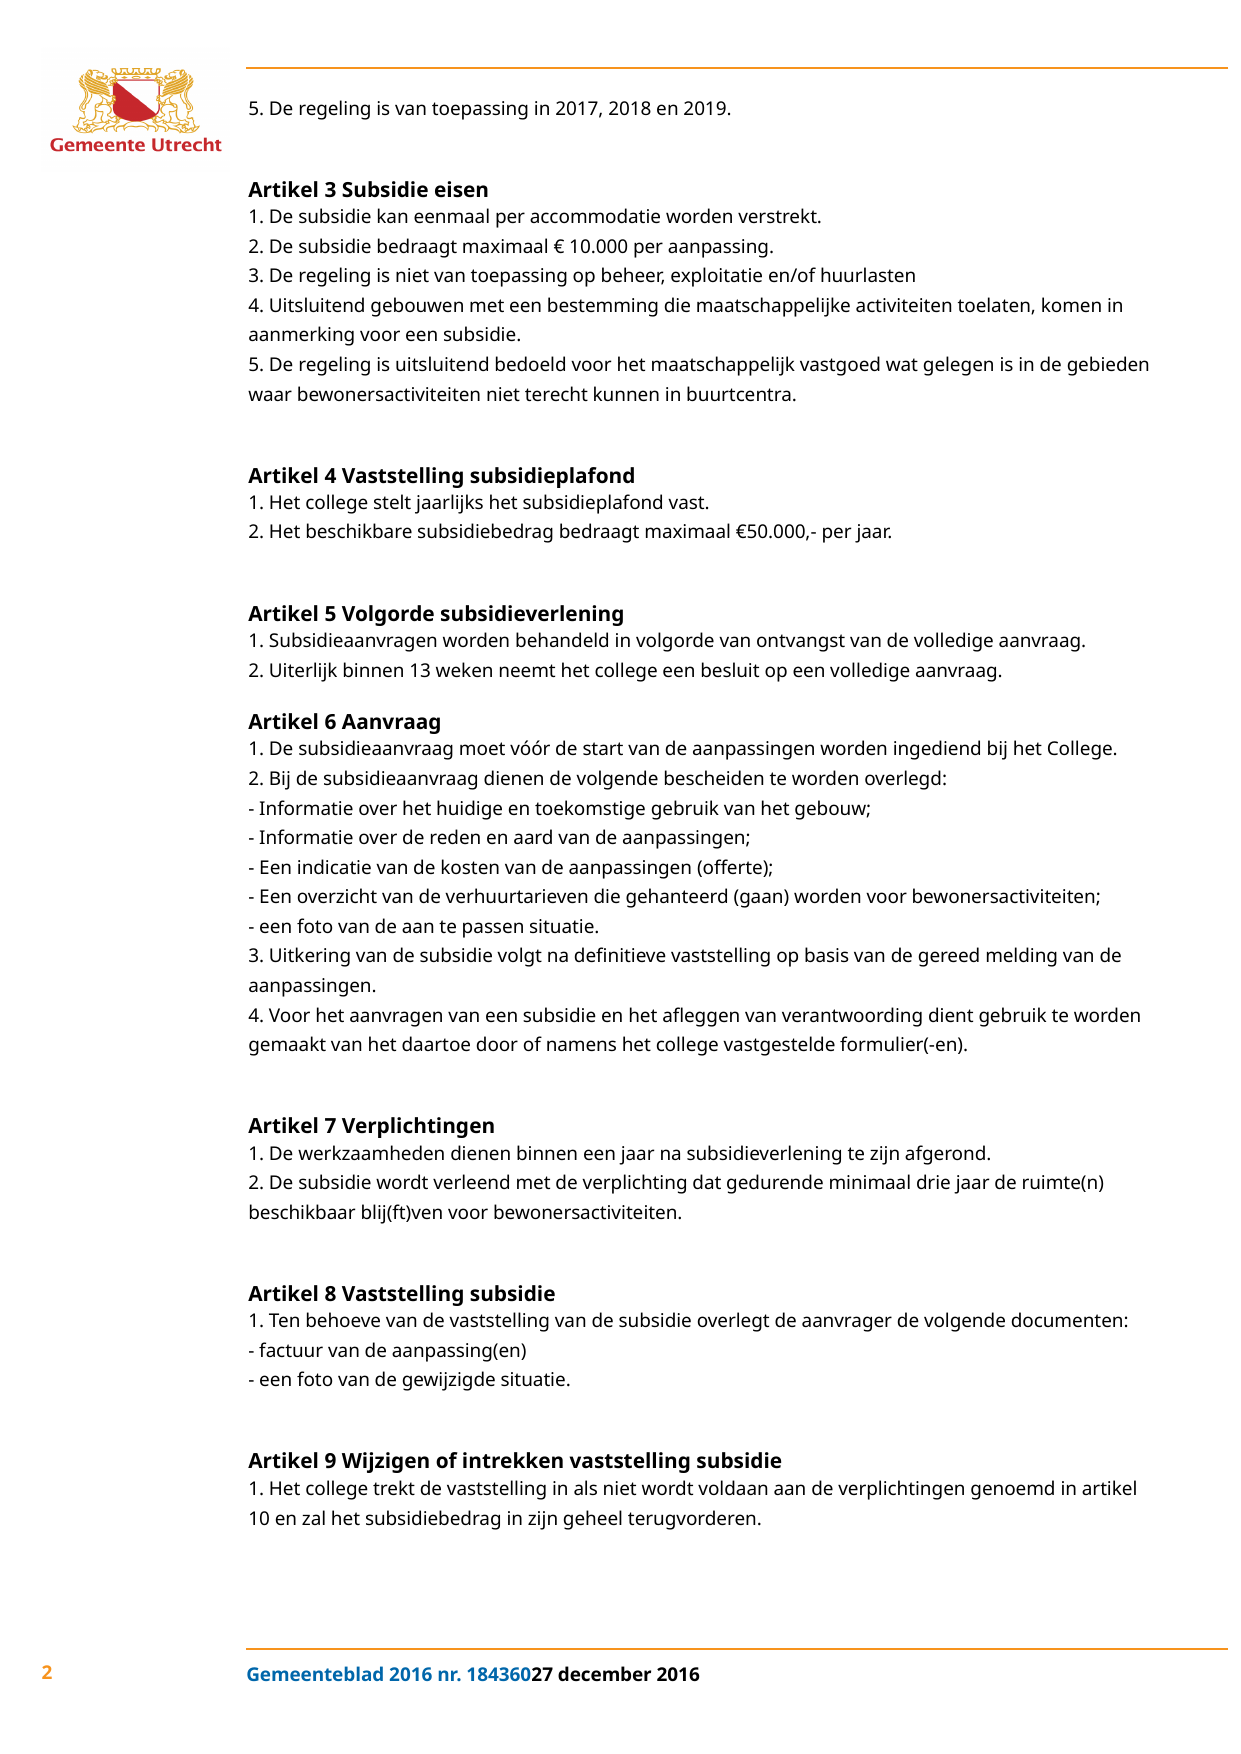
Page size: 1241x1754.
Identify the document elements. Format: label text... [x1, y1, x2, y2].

text 3. De regeling is niet van toepassing op beheer, exploitatie en/of huurlasten [248, 262, 1152, 288]
text Artikel 8 Vaststelling subsidie [248, 1279, 1152, 1307]
text 1. Het college trekt de vaststelling in als niet wordt voldaan aan de verplichtingen genoemd in artikel 10 en zal het subsidiebedrag in zijn geheel terugvorderen. [248, 1475, 1152, 1530]
picture [41, 47, 231, 172]
text 1. Het college stelt jaarlijks het subsidieplafond vast. [248, 489, 1152, 515]
text - een foto van de aan te passen situatie. [248, 913, 1152, 939]
text 2. De subsidie wordt verleend met de verplichting dat gedurende minimaal drie jaar de ruimte(n) beschikbaar blij(ft)ven voor bewonersactiviteiten. [248, 1169, 1152, 1225]
text 3. Uitkering van de subsidie volgt na definitieve vaststelling op basis van de gereed melding van de aanpassingen. [248, 943, 1152, 998]
text 2. Uiterlijk binnen 13 weken neemt het college een besluit op een volledige aanvraag. [248, 657, 1152, 682]
text Artikel 4 Vaststelling subsidieplafond [248, 461, 1152, 489]
text - Informatie over het huidige en toekomstige gebruik van het gebouw; [248, 795, 1152, 821]
text 4. Uitsluitend gebouwen met een bestemming die maatschappelijke activiteiten toelaten, komen in aanmerking voor een subsidie. [248, 292, 1152, 347]
text - Een overzicht van de verhuurtarieven die gehanteerd (gaan) worden voor bewonersactiviteiten; [248, 883, 1152, 909]
text 4. Voor het aanvragen van een subsidie en het afleggen van verantwoording dient gebruik te worden gemaakt van het daartoe door of namens het college vastgestelde formulier(-en). [248, 1002, 1152, 1057]
text - Informatie over de reden en aard van de aanpassingen; [248, 824, 1152, 850]
text - factuur van de aanpassing(en) [248, 1337, 1152, 1363]
text 2. Bij de subsidieaanvraag dienen de volgende bescheiden te worden overlegd: [248, 765, 1152, 791]
text Artikel 3 Subsidie eisen [248, 175, 1152, 203]
text Artikel 7 Verplichtingen [248, 1111, 1152, 1140]
text 1. Ten behoeve van de vaststelling van de subsidie overlegt de aanvrager de volgende documenten: [248, 1307, 1152, 1333]
text 1. Subsidieaanvragen worden behandeld in volgorde van ontvangst van de volledige aanvraag. [248, 627, 1152, 653]
text 1. De subsidie kan eenmaal per accommodatie worden verstrekt. [248, 203, 1152, 229]
text 5. De regeling is uitsluitend bedoeld voor het maatschappelijk vastgoed wat gelegen is in de gebieden waar bewonersactiviteiten niet terecht kunnen in buurtcentra. [248, 351, 1152, 406]
text 2. Het beschikbare subsidiebedrag bedraagt maximaal €50.000,- per jaar. [248, 519, 1152, 544]
text Artikel 5 Volgorde subsidieverlening [248, 599, 1152, 627]
text 5. De regeling is van toepassing in 2017, 2018 en 2019. [248, 95, 1152, 121]
text 1. De subsidieaanvraag moet vóór de start van de aanpassingen worden ingediend bij het College. [248, 736, 1152, 761]
text - Een indicatie van de kosten van de aanpassingen (offerte); [248, 854, 1152, 880]
text 2. De subsidie bedraagt maximaal € 10.000 per aanpassing. [248, 233, 1152, 258]
text 1. De werkzaamheden dienen binnen een jaar na subsidieverlening te zijn afgerond. [248, 1140, 1152, 1166]
text Artikel 9 Wijzigen of intrekken vaststelling subsidie [248, 1447, 1152, 1475]
text - een foto van de gewijzigde situatie. [248, 1367, 1152, 1392]
text Artikel 6 Aanvraag [248, 707, 1152, 736]
